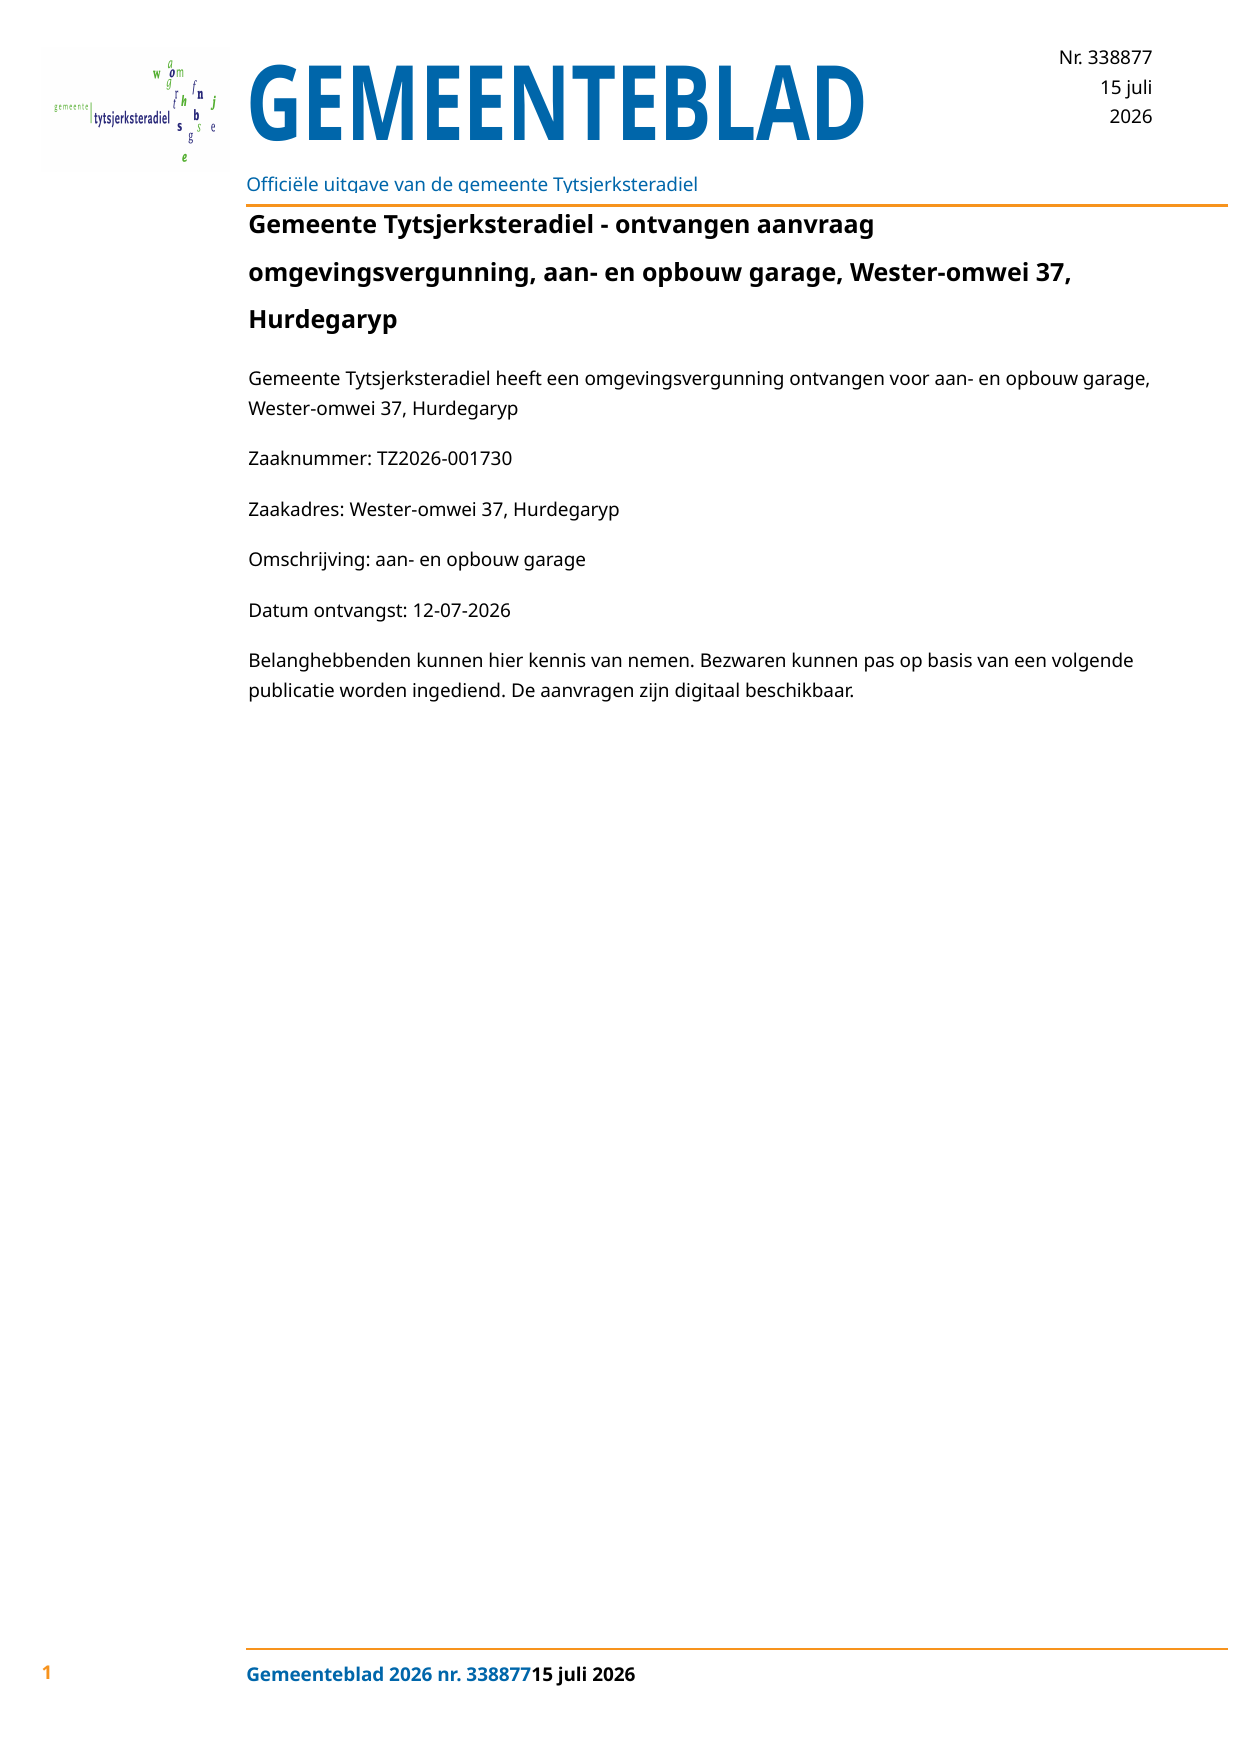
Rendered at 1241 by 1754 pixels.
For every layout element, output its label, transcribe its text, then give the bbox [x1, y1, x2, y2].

text Zaakadres: Wester-omwei 37, Hurdegaryp [248, 496, 1152, 522]
text Belanghebbenden kunnen hier kennis van nemen. Bezwaren kunnen pas op basis van een volgende publicatie worden ingediend. De aanvragen zijn digitaal beschikbaar. [248, 647, 1152, 702]
text Gemeente Tytsjerksteradiel heeft een omgevingsvergunning ontvangen voor aan- en opbouw garage, Wester-omwei 37, Hurdegaryp [248, 366, 1152, 421]
text Gemeente Tytsjerksteradiel - ontvangen aanvraag omgevingsvergunning, aan- en opbouw garage, Wester-omwei 37, Hurdegaryp [248, 207, 1152, 336]
text Zaaknummer: TZ2026-001730 [248, 446, 1152, 471]
text Datum ontvangst: 12-07-2026 [248, 597, 1152, 622]
text Omschrijving: aan- en opbouw garage [248, 546, 1152, 572]
picture [41, 47, 231, 172]
